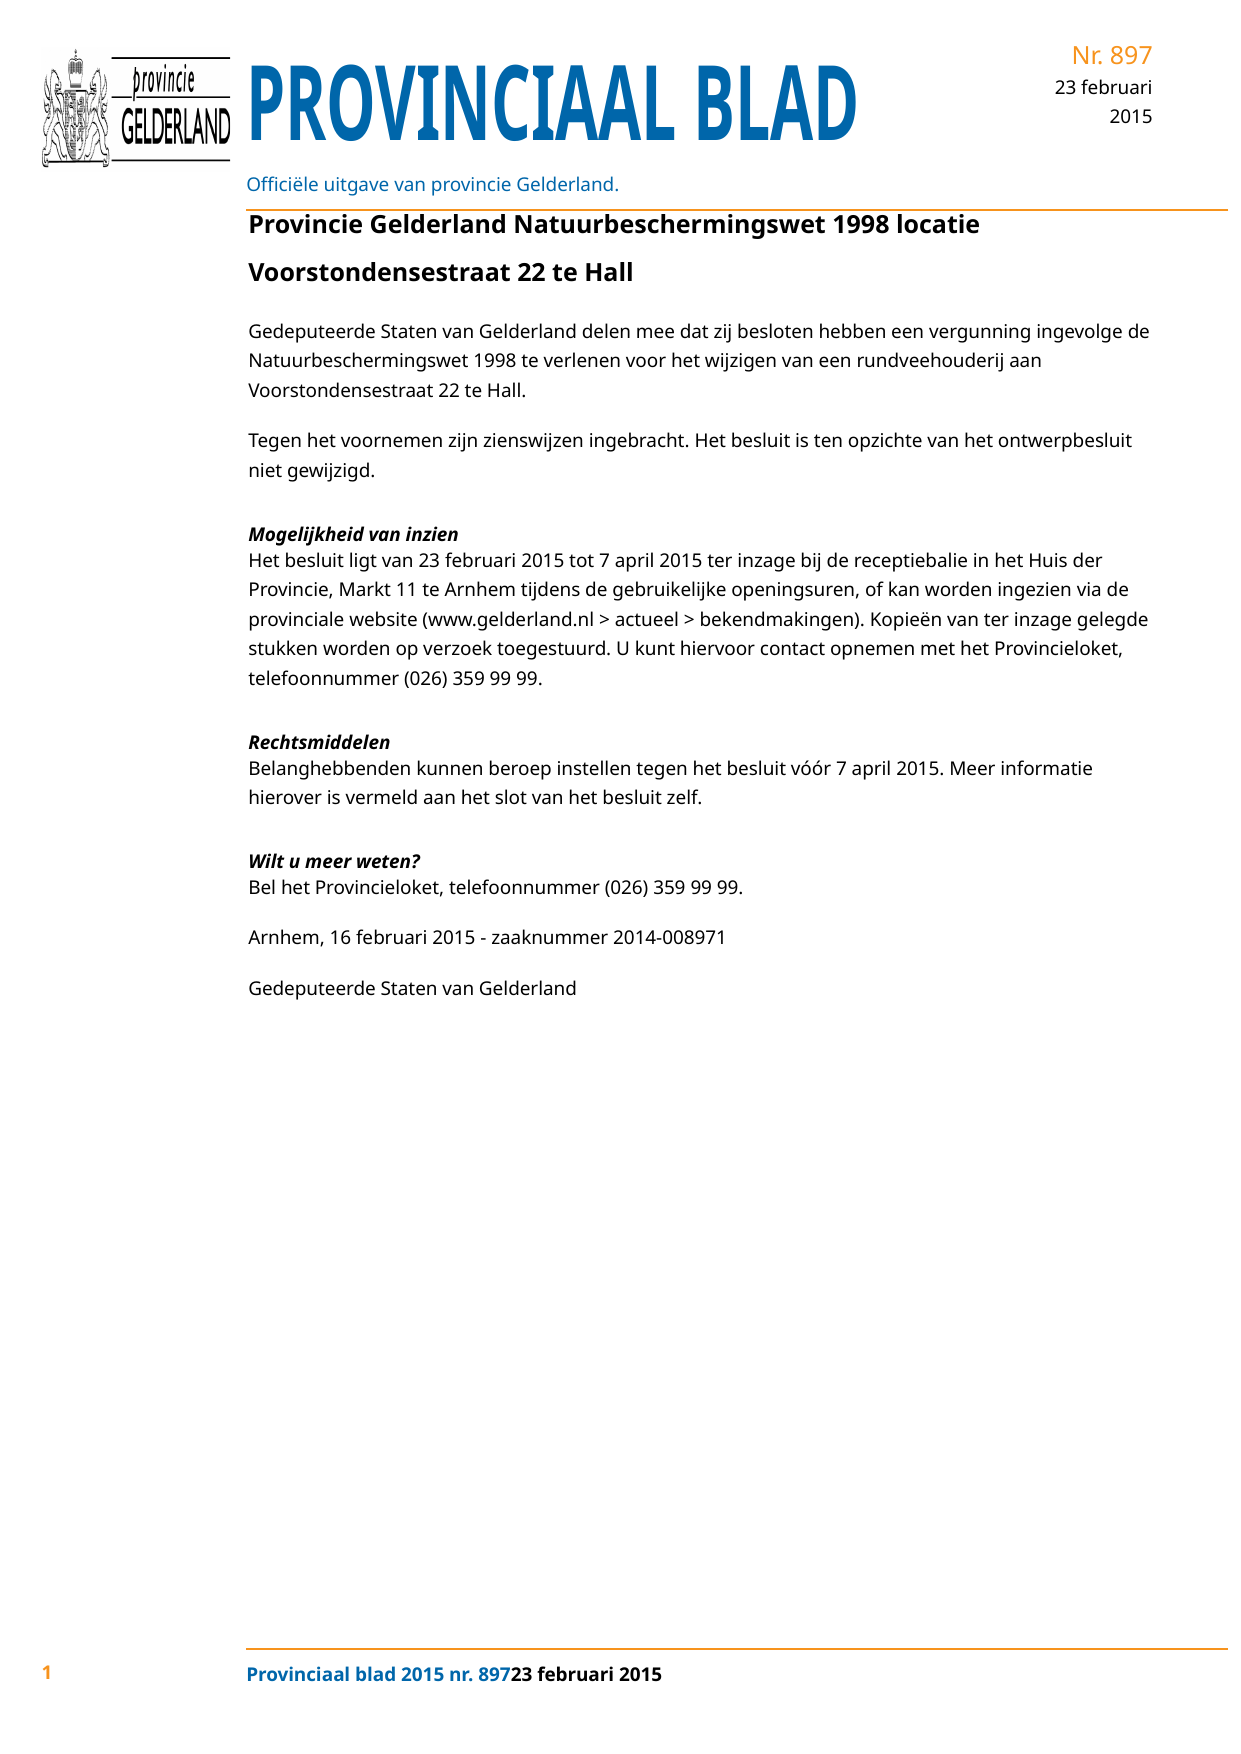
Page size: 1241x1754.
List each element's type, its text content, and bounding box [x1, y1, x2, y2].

text Wilt u meer weten? [248, 848, 1152, 874]
text Tegen het voornemen zijn zienswijzen ingebracht. Het besluit is ten opzichte van het ontwerpbesluit niet gewijzigd. [248, 427, 1152, 483]
text Rechtsmiddelen [248, 729, 1152, 755]
text Provincie Gelderland Natuurbeschermingswet 1998 locatie Voorstondensestraat 22 te Hall [248, 211, 1152, 288]
picture [41, 47, 231, 172]
text Gedeputeerde Staten van Gelderland [248, 975, 1152, 1001]
text Het besluit ligt van 23 februari 2015 tot 7 april 2015 ter inzage bij de receptiebalie in het Huis der Provincie, Markt 11 te Arnhem tijdens de gebruikelijke openingsuren, of kan worden ingezien via de provinciale website (www.gelderland.nl > actueel > bekendmakingen). Kopieën van ter inzage gelegde stukken worden op verzoek toegestuurd. U kunt hiervoor contact opnemen met het Provincieloket, telefoonnummer (026) 359 99 99. [248, 547, 1152, 691]
text Arnhem, 16 februari 2015 - zaaknummer 2014-008971 [248, 924, 1152, 950]
text Gedeputeerde Staten van Gelderland delen mee dat zij besloten hebben een vergunning ingevolge de Natuurbeschermingswet 1998 te verlenen voor het wijzigen van een rundveehouderij aan Voorstondensestraat 22 te Hall. [248, 318, 1152, 403]
text Mogelijkheid van inzien [248, 521, 1152, 547]
text Belanghebbenden kunnen beroep instellen tegen het besluit vóór 7 april 2015. Meer informatie hierover is vermeld aan het slot van het besluit zelf. [248, 755, 1152, 810]
text Bel het Provincieloket, telefoonnummer (026) 359 99 99. [248, 874, 1152, 900]
